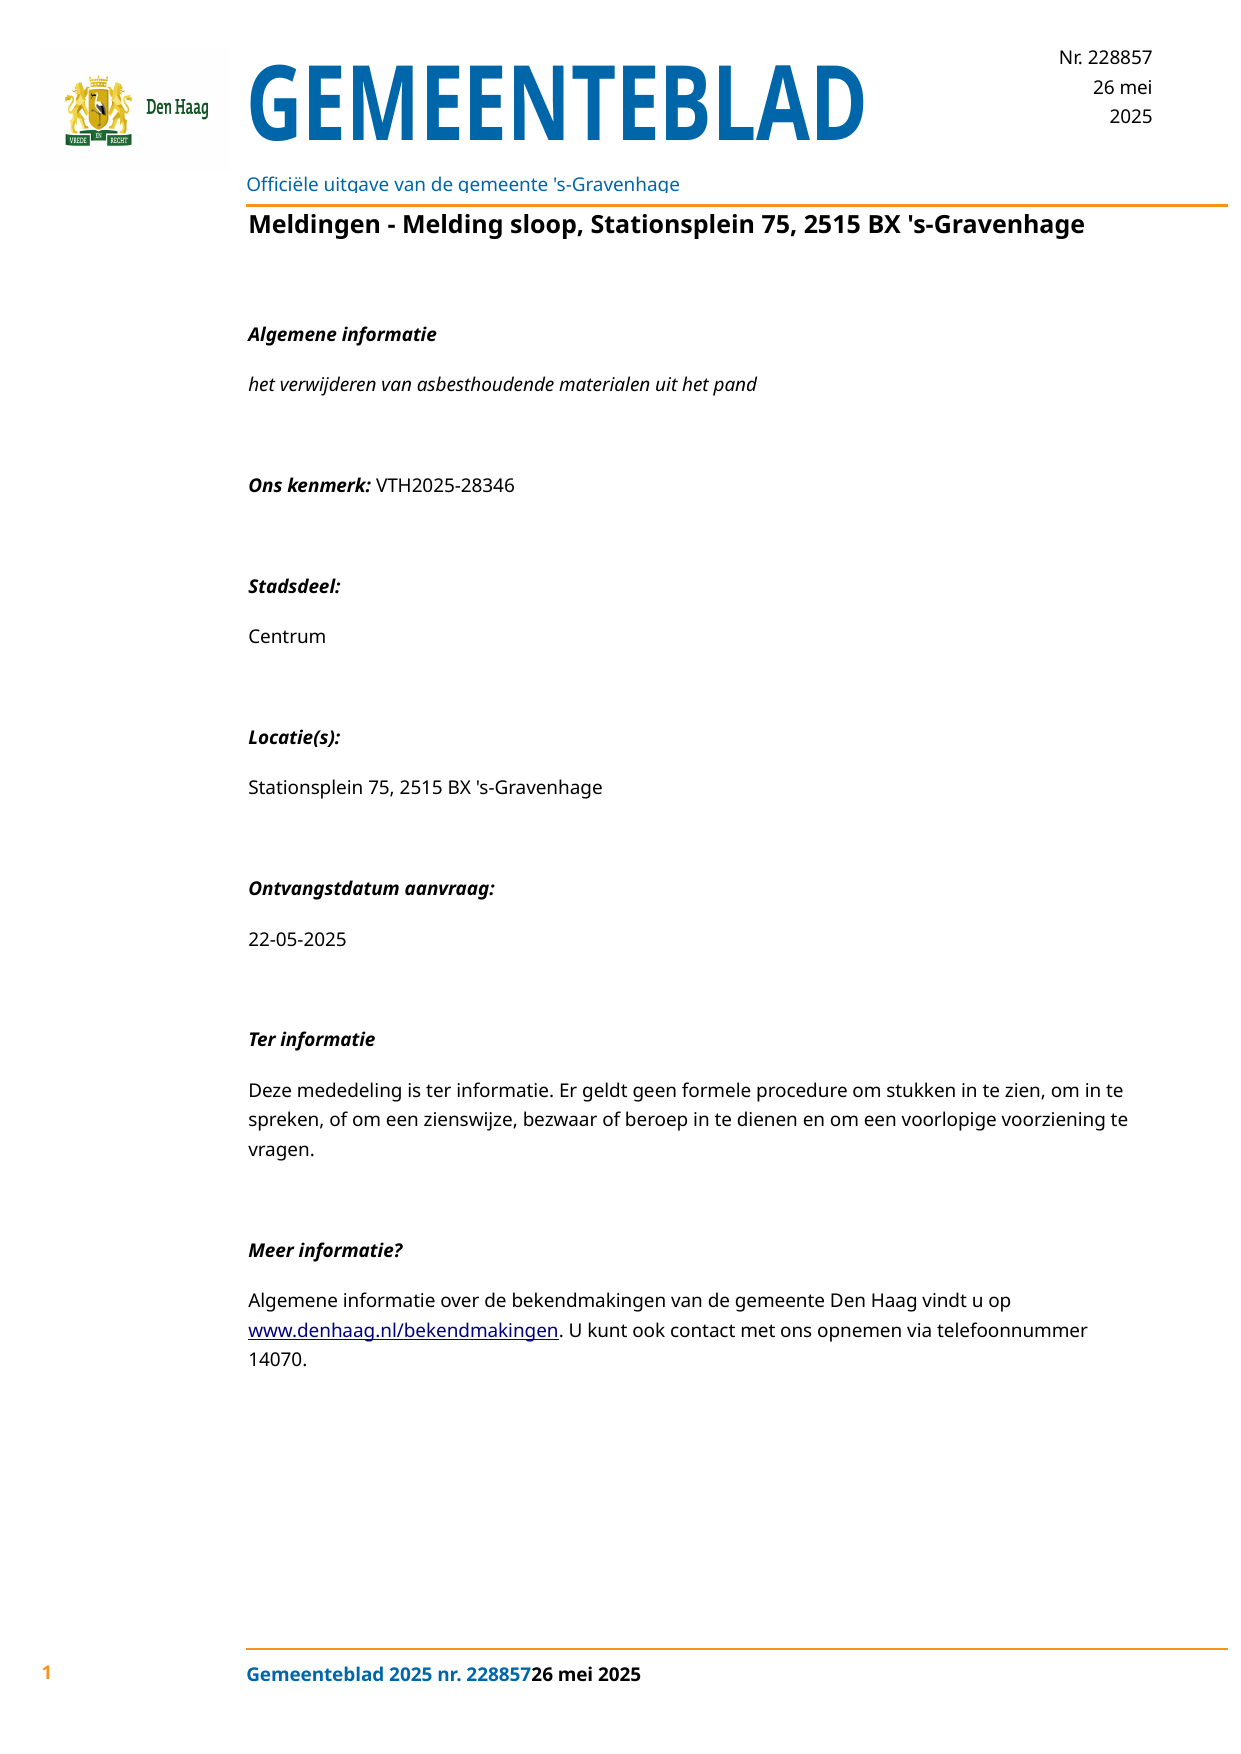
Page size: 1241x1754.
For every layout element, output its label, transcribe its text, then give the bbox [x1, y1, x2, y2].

text Meer informatie? [248, 1237, 1152, 1263]
text Deze mededeling is ter informatie. Er geldt geen formele procedure om stukken in te zien, om in te spreken, of om een zienswijze, bezwaar of beroep in te dienen en om een voorlopige voorziening te vragen. [248, 1077, 1152, 1162]
text Centrum [248, 623, 1152, 649]
text Stadsdeel: [248, 573, 1152, 598]
text Algemene informatie over de bekendmakingen van de gemeente Den Haag vindt u op www.denhaag.nl/bekendmakingen. U kunt ook contact met ons opnemen via telefoonnummer 14070. [248, 1287, 1152, 1372]
text Ter informatie [248, 1027, 1152, 1052]
text Meldingen - Melding sloop, Stationsplein 75, 2515 BX 's-Gravenhage [248, 207, 1152, 241]
text Ontvangstdatum aanvraag: [248, 875, 1152, 901]
text Locatie(s): [248, 724, 1152, 750]
text Algemene informatie [248, 321, 1152, 346]
text Stationsplein 75, 2515 BX 's-Gravenhage [248, 774, 1152, 800]
picture [41, 47, 231, 172]
text Ons kenmerk: VTH2025-28346 [248, 472, 1152, 498]
text het verwijderen van asbesthoudende materialen uit het pand [248, 371, 1152, 397]
text 22-05-2025 [248, 926, 1152, 951]
